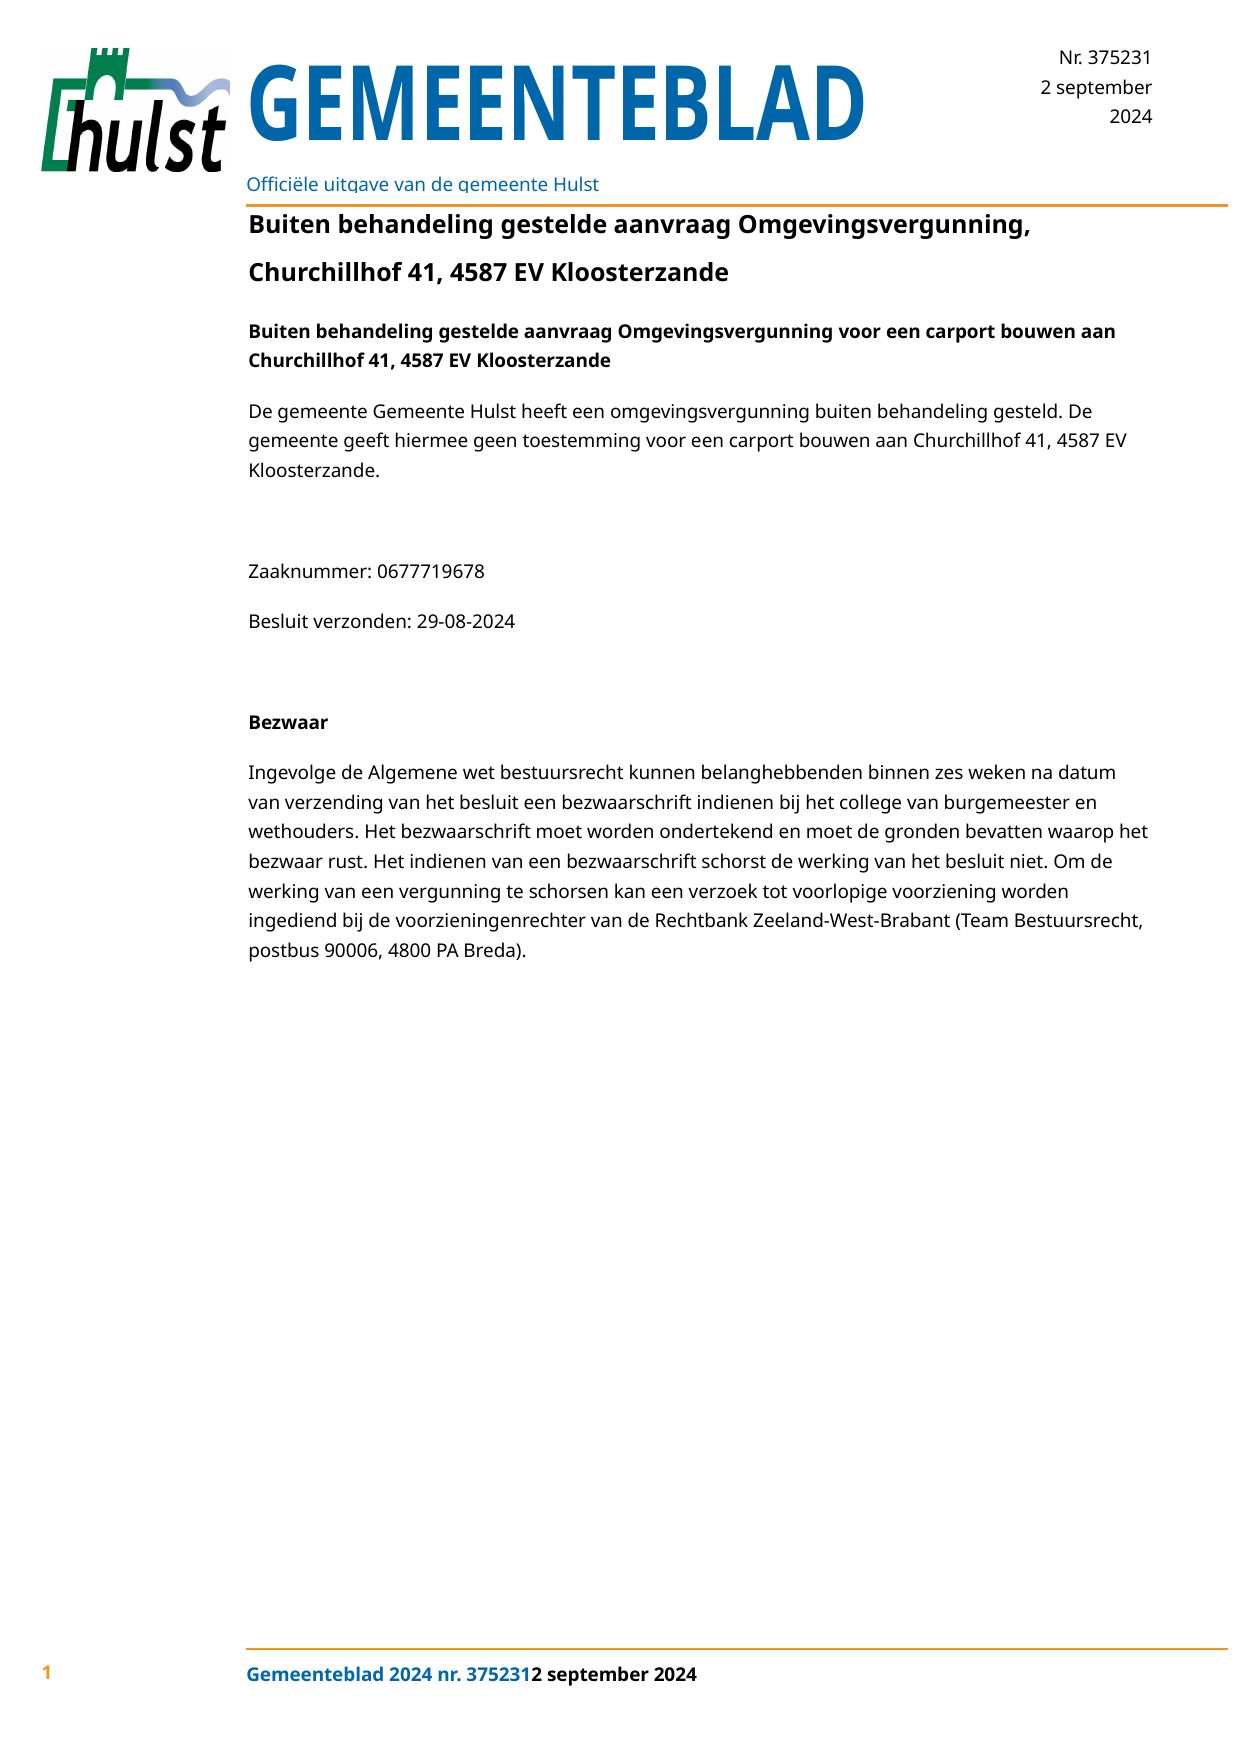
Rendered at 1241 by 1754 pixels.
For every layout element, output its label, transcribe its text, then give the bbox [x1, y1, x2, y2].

text Buiten behandeling gestelde aanvraag Omgevingsvergunning, Churchillhof 41, 4587 EV Kloosterzande [248, 207, 1152, 288]
text Ingevolge de Algemene wet bestuursrecht kunnen belanghebbenden binnen zes weken na datum van verzending van het besluit een bezwaarschrift indienen bij het college van burgemeester en wethouders. Het bezwaarschrift moet worden ondertekend en moet de gronden bevatten waarop het bezwaar rust. Het indienen van een bezwaarschrift schorst de werking van het besluit niet. Om de werking van een vergunning te schorsen kan een verzoek tot voorlopige voorziening worden ingediend bij de voorzieningenrechter van de Rechtbank Zeeland-West-Brabant (Team Bestuursrecht, postbus 90006, 4800 PA Breda). [248, 759, 1152, 963]
text Buiten behandeling gestelde aanvraag Omgevingsvergunning voor een carport bouwen aan Churchillhof 41, 4587 EV Kloosterzande [248, 318, 1152, 373]
text Besluit verzonden: 29-08-2024 [248, 608, 1152, 634]
text De gemeente Gemeente Hulst heeft een omgevingsvergunning buiten behandeling gesteld. De gemeente geeft hiermee geen toestemming voor een carport bouwen aan Churchillhof 41, 4587 EV Kloosterzande. [248, 398, 1152, 483]
picture [41, 47, 231, 172]
text Bezwaar [248, 709, 1152, 735]
text Zaaknummer: 0677719678 [248, 558, 1152, 584]
